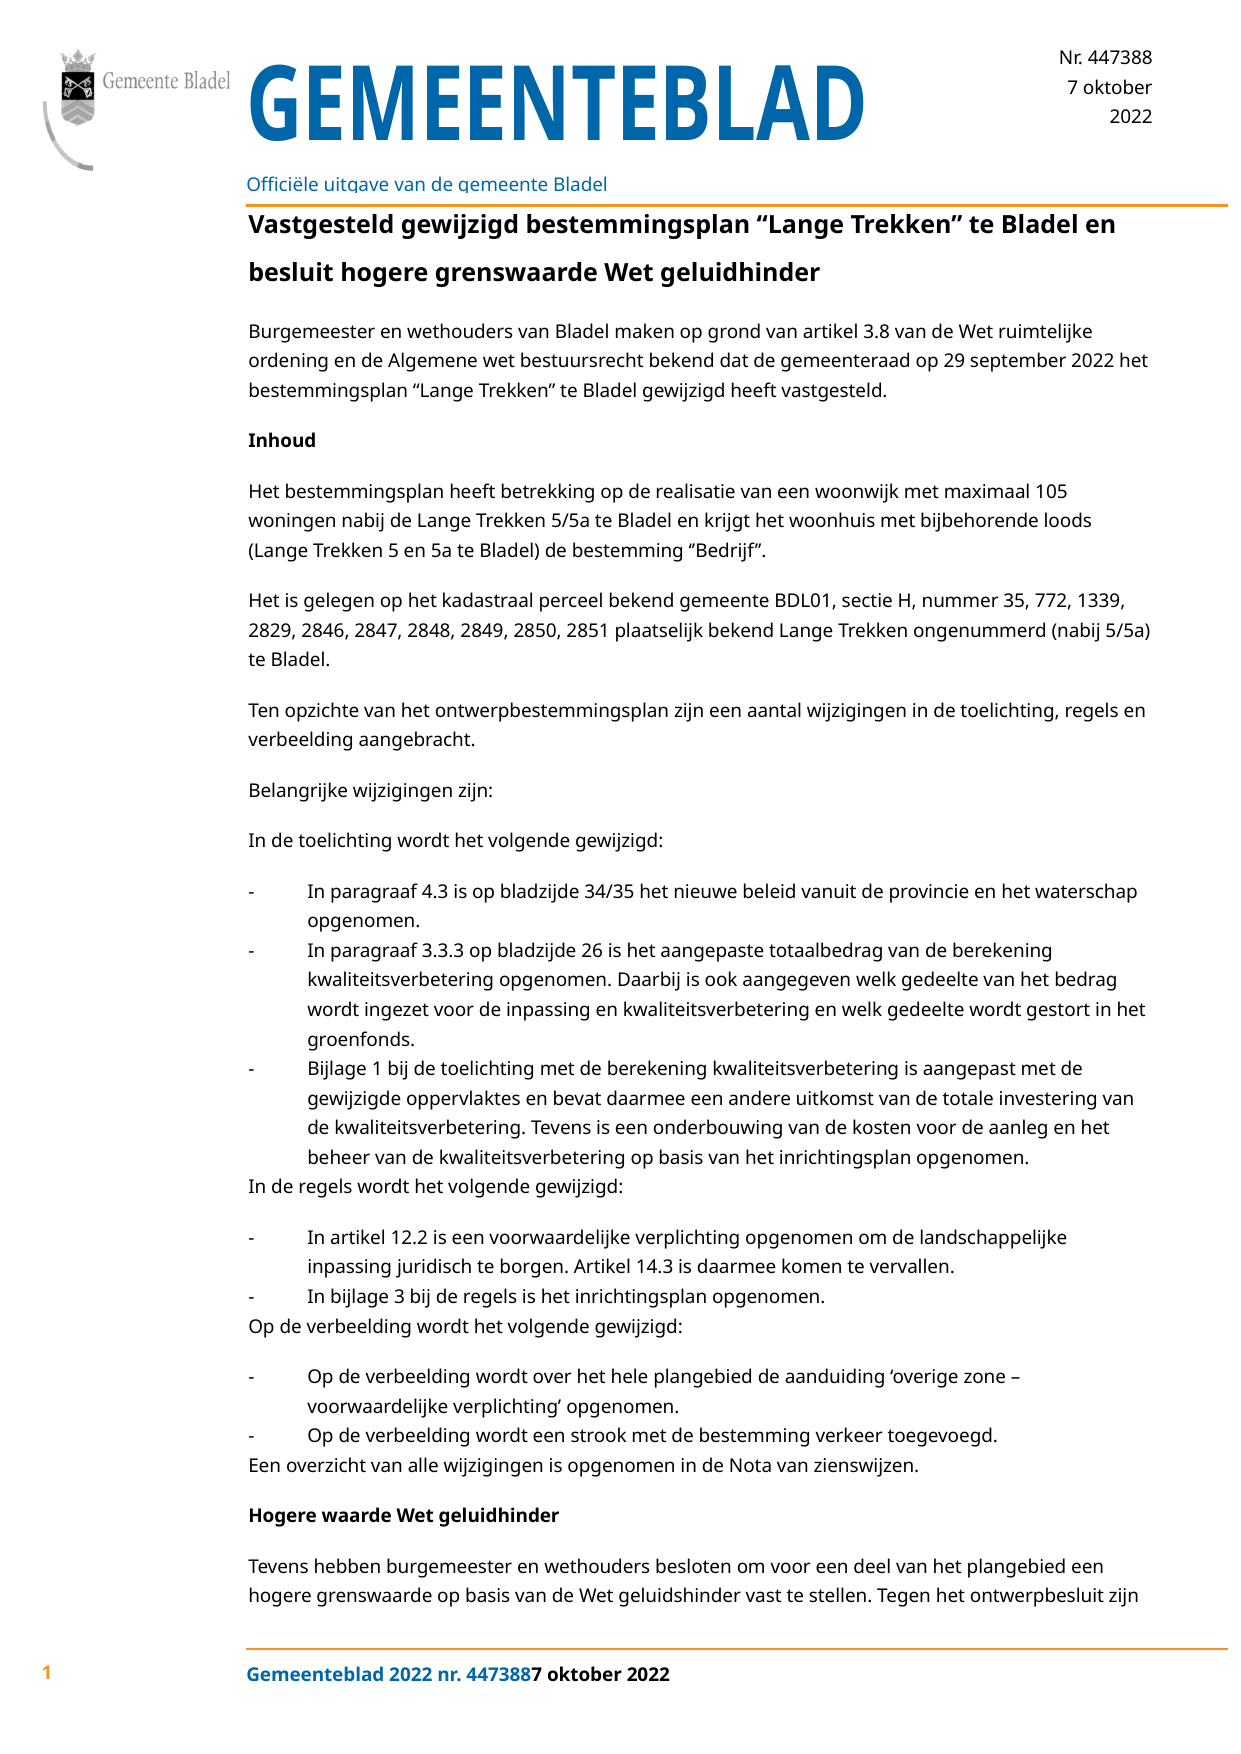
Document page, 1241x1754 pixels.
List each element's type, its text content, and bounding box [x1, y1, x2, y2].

list In artikel 12.2 is een voorwaardelijke verplichting opgenomen om de landschappelijke inpassing juridisch te borgen. Artikel 14.3 is daarmee komen te vervallen. [248, 1224, 1152, 1279]
list Op de verbeelding wordt over het hele plangebied de aanduiding ‘overige zone – voorwaardelijke verplichting’ opgenomen. [248, 1363, 1152, 1419]
text Inhoud [248, 427, 1152, 453]
list In paragraaf 4.3 is op bladzijde 34/35 het nieuwe beleid vanuit de provincie en het waterschap opgenomen. [248, 878, 1152, 933]
picture [41, 47, 231, 172]
list In bijlage 3 bij de regels is het inrichtingsplan opgenomen. [248, 1283, 1152, 1309]
list Op de verbeelding wordt een strook met de bestemming verkeer toegevoegd. [248, 1422, 1152, 1448]
text In de regels wordt het volgende gewijzigd: [248, 1174, 1152, 1199]
text Vastgesteld gewijzigd bestemmingsplan “Lange Trekken” te Bladel en besluit hogere grenswaarde Wet geluidhinder [248, 207, 1152, 288]
text Hogere waarde Wet geluidhinder [248, 1502, 1152, 1528]
text Ten opzichte van het ontwerpbestemmingsplan zijn een aantal wijzigingen in de toelichting, regels en verbeelding aangebracht. [248, 697, 1152, 752]
text Tevens hebben burgemeester en wethouders besloten om voor een deel van het plangebied een hogere grenswaarde op basis van de Wet geluidshinder vast te stellen. Tegen het ontwerpbesluit zijn [248, 1553, 1152, 1608]
list Bijlage 1 bij de toelichting met de berekening kwaliteitsverbetering is aangepast met de gewijzigde oppervlaktes en bevat daarmee een andere uitkomst van de totale investering van de kwaliteitsverbetering. Tevens is een onderbouwing van de kosten voor de aanleg en het beheer van de kwaliteitsverbetering op basis van het inrichtingsplan opgenomen. [248, 1055, 1152, 1170]
text Een overzicht van alle wijzigingen is opgenomen in de Nota van zienswijzen. [248, 1452, 1152, 1478]
text Belangrijke wijzigingen zijn: [248, 777, 1152, 803]
text Op de verbeelding wordt het volgende gewijzigd: [248, 1313, 1152, 1339]
text Burgemeester en wethouders van Bladel maken op grond van artikel 3.8 van de Wet ruimtelijke ordening en de Algemene wet bestuursrecht bekend dat de gemeenteraad op 29 september 2022 het bestemmingsplan “Lange Trekken” te Bladel gewijzigd heeft vastgesteld. [248, 318, 1152, 403]
text Het bestemmingsplan heeft betrekking op de realisatie van een woonwijk met maximaal 105 woningen nabij de Lange Trekken 5/5a te Bladel en krijgt het woonhuis met bijbehorende loods (Lange Trekken 5 en 5a te Bladel) de bestemming ‘’Bedrijf’’. [248, 478, 1152, 563]
list In paragraaf 3.3.3 op bladzijde 26 is het aangepaste totaalbedrag van de berekening kwaliteitsverbetering opgenomen. Daarbij is ook aangegeven welk gedeelte van het bedrag wordt ingezet voor de inpassing en kwaliteitsverbetering en welk gedeelte wordt gestort in het groenfonds. [248, 937, 1152, 1052]
text In de toelichting wordt het volgende gewijzigd: [248, 827, 1152, 853]
text Het is gelegen op het kadastraal perceel bekend gemeente BDL01, sectie H, nummer 35, 772, 1339, 2829, 2846, 2847, 2848, 2849, 2850, 2851 plaatselijk bekend Lange Trekken ongenummerd (nabij 5/5a) te Bladel. [248, 587, 1152, 672]
